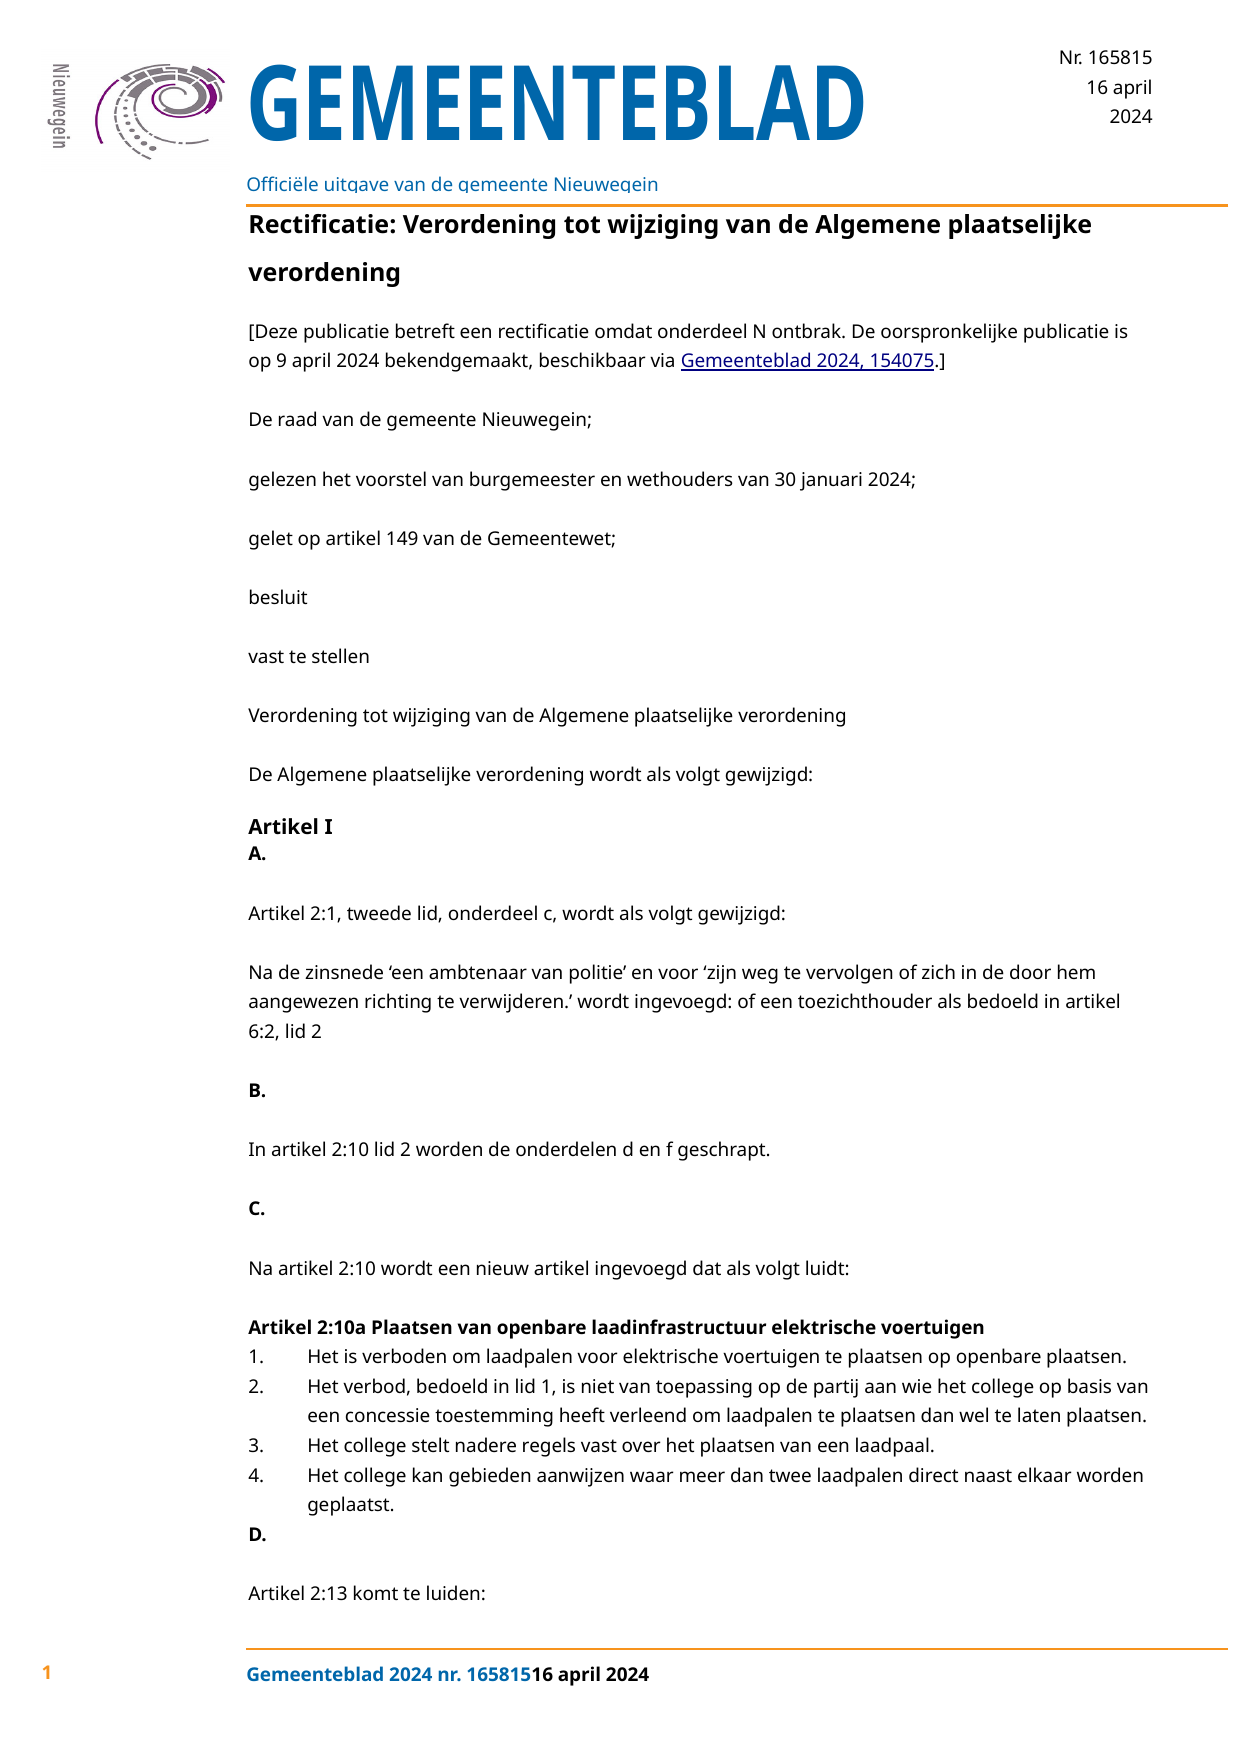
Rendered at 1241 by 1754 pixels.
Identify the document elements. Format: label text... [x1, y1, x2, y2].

picture [41, 47, 231, 172]
text besluit [248, 584, 1152, 610]
text D. [248, 1521, 1152, 1547]
text A. [248, 841, 1152, 866]
text Verordening tot wijziging van de Algemene plaatselijke verordening [248, 702, 1152, 728]
text [Deze publicatie betreft een rectificatie omdat onderdeel N ontbrak. De oorspronkelijke publicatie is op 9 april 2024 bekendgemaakt, beschikbaar via Gemeenteblad 2024, 154075.] [248, 318, 1152, 373]
text De Algemene plaatselijke verordening wordt als volgt gewijzigd: [248, 762, 1152, 787]
text In artikel 2:10 lid 2 worden de onderdelen d en f geschrapt. [248, 1136, 1152, 1162]
list Het college stelt nadere regels vast over het plaatsen van een laadpaal. [248, 1432, 1152, 1458]
text Artikel I [248, 812, 1152, 841]
list Het college kan gebieden aanwijzen waar meer dan twee laadpalen direct naast elkaar worden geplaatst. [248, 1462, 1152, 1517]
text gelet op artikel 149 van de Gemeentewet; [248, 525, 1152, 551]
text Artikel 2:1, tweede lid, onderdeel c, wordt als volgt gewijzigd: [248, 900, 1152, 925]
text gelezen het voorstel van burgemeester en wethouders van 30 januari 2024; [248, 466, 1152, 492]
text Rectificatie: Verordening tot wijziging van de Algemene plaatselijke verordening [248, 207, 1152, 288]
text vast te stellen [248, 643, 1152, 669]
text B. [248, 1077, 1152, 1103]
text Artikel 2:10a Plaatsen van openbare laadinfrastructuur elektrische voertuigen [248, 1314, 1152, 1339]
text C. [248, 1196, 1152, 1221]
text Na de zinsnede ‘een ambtenaar van politie’ en voor ‘zijn weg te vervolgen of zich in de door hem aangewezen richting te verwijderen.’ wordt ingevoegd: of een toezichthouder als bedoeld in artikel 6:2, lid 2 [248, 959, 1152, 1044]
text Artikel 2:13 komt te luiden: [248, 1580, 1152, 1606]
text Na artikel 2:10 wordt een nieuw artikel ingevoegd dat als volgt luidt: [248, 1255, 1152, 1280]
list Het is verboden om laadpalen voor elektrische voertuigen te plaatsen op openbare plaatsen. [248, 1343, 1152, 1369]
list Het verbod, bedoeld in lid 1, is niet van toepassing op de partij aan wie het college op basis van een concessie toestemming heeft verleend om laadpalen te plaatsen dan wel te laten plaatsen. [248, 1373, 1152, 1428]
text De raad van de gemeente Nieuwegein; [248, 407, 1152, 432]
